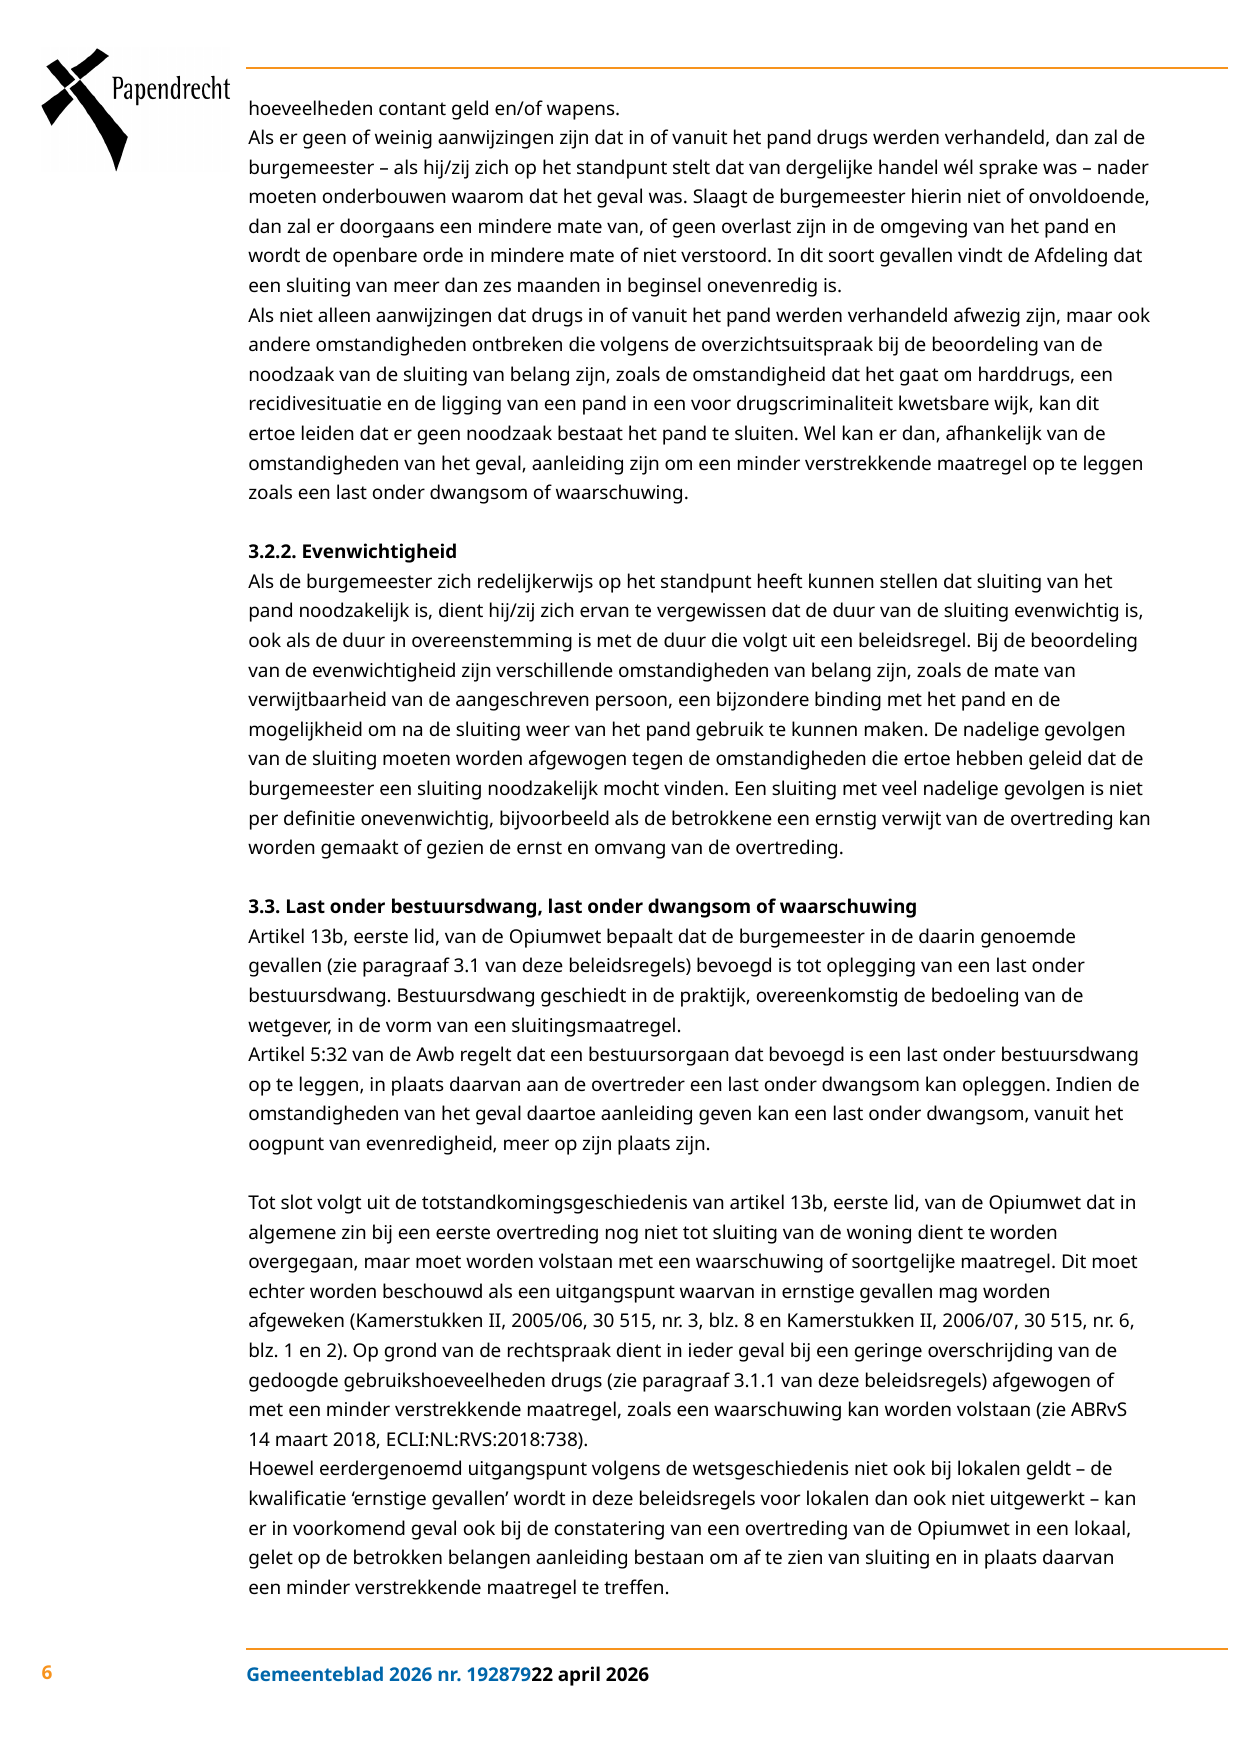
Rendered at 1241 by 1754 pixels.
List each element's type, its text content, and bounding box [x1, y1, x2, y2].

text Als er geen of weinig aanwijzingen zijn dat in of vanuit het pand drugs werden verhandeld, dan zal de burgemeester – als hij/zij zich op het standpunt stelt dat van dergelijke handel wél sprake was – nader moeten onderbouwen waarom dat het geval was. Slaagt de burgemeester hierin niet of onvoldoende, dan zal er doorgaans een mindere mate van, of geen overlast zijn in de omgeving van het pand en wordt de openbare orde in mindere mate of niet verstoord. In dit soort gevallen vindt de Afdeling dat een sluiting van meer dan zes maanden in beginsel onevenredig is. [248, 124, 1152, 298]
picture [41, 47, 231, 172]
text 3.2.2. Evenwichtigheid [248, 538, 1152, 564]
text Als de burgemeester zich redelijkerwijs op het standpunt heeft kunnen stellen dat sluiting van het pand noodzakelijk is, dient hij/zij zich ervan te vergewissen dat de duur van de sluiting evenwichtig is, ook als de duur in overeenstemming is met de duur die volgt uit een beleidsregel. Bij de beoordeling van de evenwichtigheid zijn verschillende omstandigheden van belang zijn, zoals de mate van verwijtbaarheid van de aangeschreven persoon, een bijzondere binding met het pand en de mogelijkheid om na de sluiting weer van het pand gebruik te kunnen maken. De nadelige gevolgen van de sluiting moeten worden afgewogen tegen de omstandigheden die ertoe hebben geleid dat de burgemeester een sluiting noodzakelijk mocht vinden. Een sluiting met veel nadelige gevolgen is niet per definitie onevenwichtig, bijvoorbeeld als de betrokkene een ernstig verwijt van de overtreding kan worden gemaakt of gezien de ernst en omvang van de overtreding. [248, 568, 1152, 860]
text Artikel 13b, eerste lid, van de Opiumwet bepaalt dat de burgemeester in de daarin genoemde gevallen (zie paragraaf 3.1 van deze beleidsregels) bevoegd is tot oplegging van een last onder bestuursdwang. Bestuursdwang geschiedt in de praktijk, overeenkomstig de bedoeling van de wetgever, in de vorm van een sluitingsmaatregel. [248, 923, 1152, 1038]
text Als niet alleen aanwijzingen dat drugs in of vanuit het pand werden verhandeld afwezig zijn, maar ook andere omstandigheden ontbreken die volgens de overzichtsuitspraak bij de beoordeling van de noodzaak van de sluiting van belang zijn, zoals de omstandigheid dat het gaat om harddrugs, een recidivesituatie en de ligging van een pand in een voor drugscriminaliteit kwetsbare wijk, kan dit ertoe leiden dat er geen noodzaak bestaat het pand te sluiten. Wel kan er dan, afhankelijk van de omstandigheden van het geval, aanleiding zijn om een minder verstrekkende maatregel op te leggen zoals een last onder dwangsom of waarschuwing. [248, 302, 1152, 505]
text Tot slot volgt uit de totstandkomingsgeschiedenis van artikel 13b, eerste lid, van de Opiumwet dat in algemene zin bij een eerste overtreding nog niet tot sluiting van de woning dient te worden overgegaan, maar moet worden volstaan met een waarschuwing of soortgelijke maatregel. Dit moet echter worden beschouwd als een uitgangspunt waarvan in ernstige gevallen mag worden afgeweken (Kamerstukken II, 2005/06, 30 515, nr. 3, blz. 8 en Kamerstukken II, 2006/07, 30 515, nr. 6, blz. 1 en 2). Op grond van de rechtspraak dient in ieder geval bij een geringe overschrijding van de gedoogde gebruikshoeveelheden drugs (zie paragraaf 3.1.1 van deze beleidsregels) afgewogen of met een minder verstrekkende maatregel, zoals een waarschuwing kan worden volstaan (zie ABRvS 14 maart 2018, ECLI:NL:RVS:2018:738). [248, 1189, 1152, 1452]
text Hoewel eerdergenoemd uitgangspunt volgens de wetsgeschiedenis niet ook bij lokalen geldt – de kwalificatie ‘ernstige gevallen’ wordt in deze beleidsregels voor lokalen dan ook niet uitgewerkt – kan er in voorkomend geval ook bij de constatering van een overtreding van de Opiumwet in een lokaal, gelet op de betrokken belangen aanleiding bestaan om af te zien van sluiting en in plaats daarvan een minder verstrekkende maatregel te treffen. [248, 1456, 1152, 1600]
text 3.3. Last onder bestuursdwang, last onder dwangsom of waarschuwing [248, 893, 1152, 919]
text hoeveelheden contant geld en/of wapens. [248, 95, 1152, 121]
text Artikel 5:32 van de Awb regelt dat een bestuursorgaan dat bevoegd is een last onder bestuursdwang op te leggen, in plaats daarvan aan de overtreder een last onder dwangsom kan opleggen. Indien de omstandigheden van het geval daartoe aanleiding geven kan een last onder dwangsom, vanuit het oogpunt van evenredigheid, meer op zijn plaats zijn. [248, 1041, 1152, 1156]
